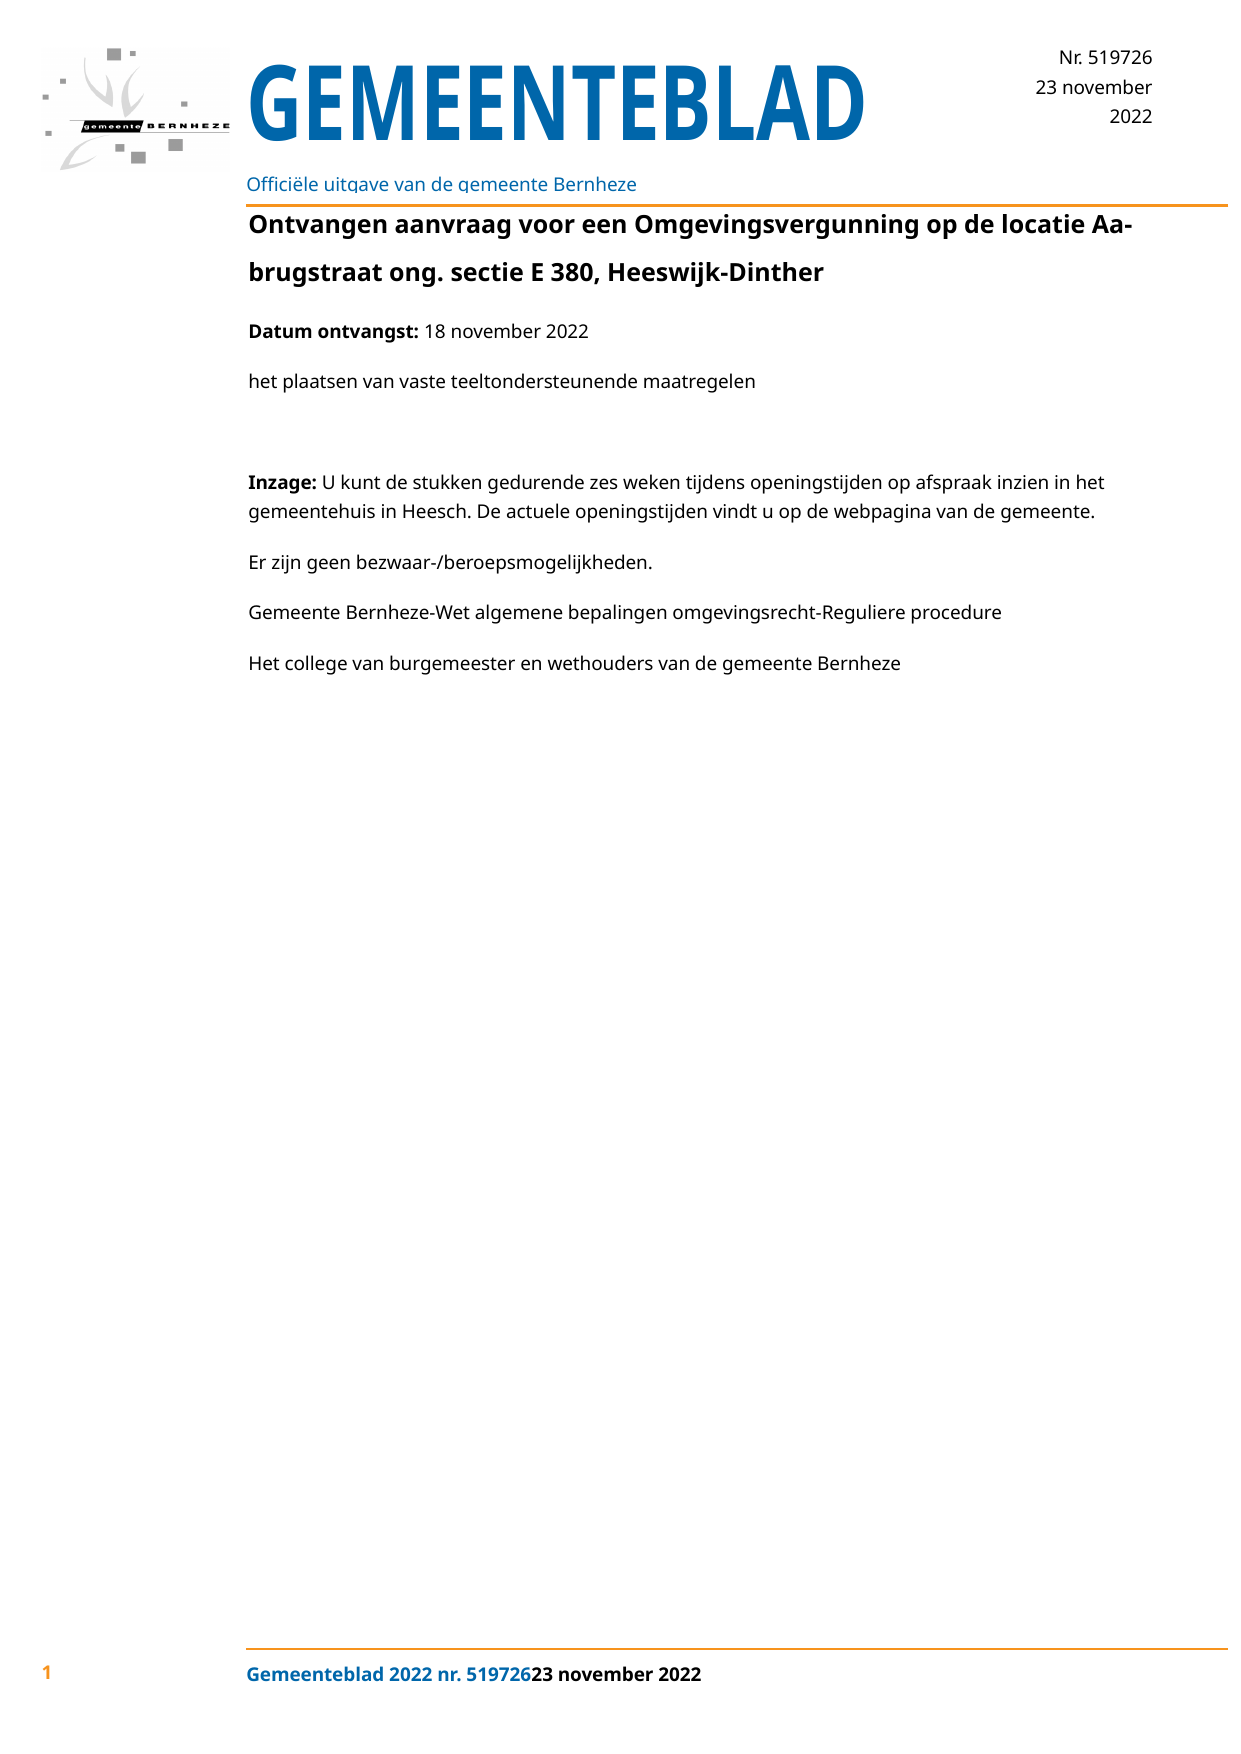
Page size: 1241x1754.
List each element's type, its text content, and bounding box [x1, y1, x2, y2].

text Datum ontvangst: 18 november 2022 [248, 318, 1152, 344]
text Inzage: U kunt de stukken gedurende zes weken tijdens openingstijden op afspraak inzien in het gemeentehuis in Heesch. De actuele openingstijden vindt u op de webpagina van de gemeente. [248, 469, 1152, 524]
text Gemeente Bernheze-Wet algemene bepalingen omgevingsrecht-Reguliere procedure [248, 599, 1152, 625]
text Het college van burgemeester en wethouders van de gemeente Bernheze [248, 650, 1152, 676]
text Er zijn geen bezwaar-/beroepsmogelijkheden. [248, 549, 1152, 575]
picture [41, 47, 231, 172]
text Ontvangen aanvraag voor een Omgevingsvergunning op de locatie Aa-brugstraat ong. sectie E 380, Heeswijk-Dinther [248, 207, 1152, 288]
text het plaatsen van vaste teeltondersteunende maatregelen [248, 368, 1152, 394]
